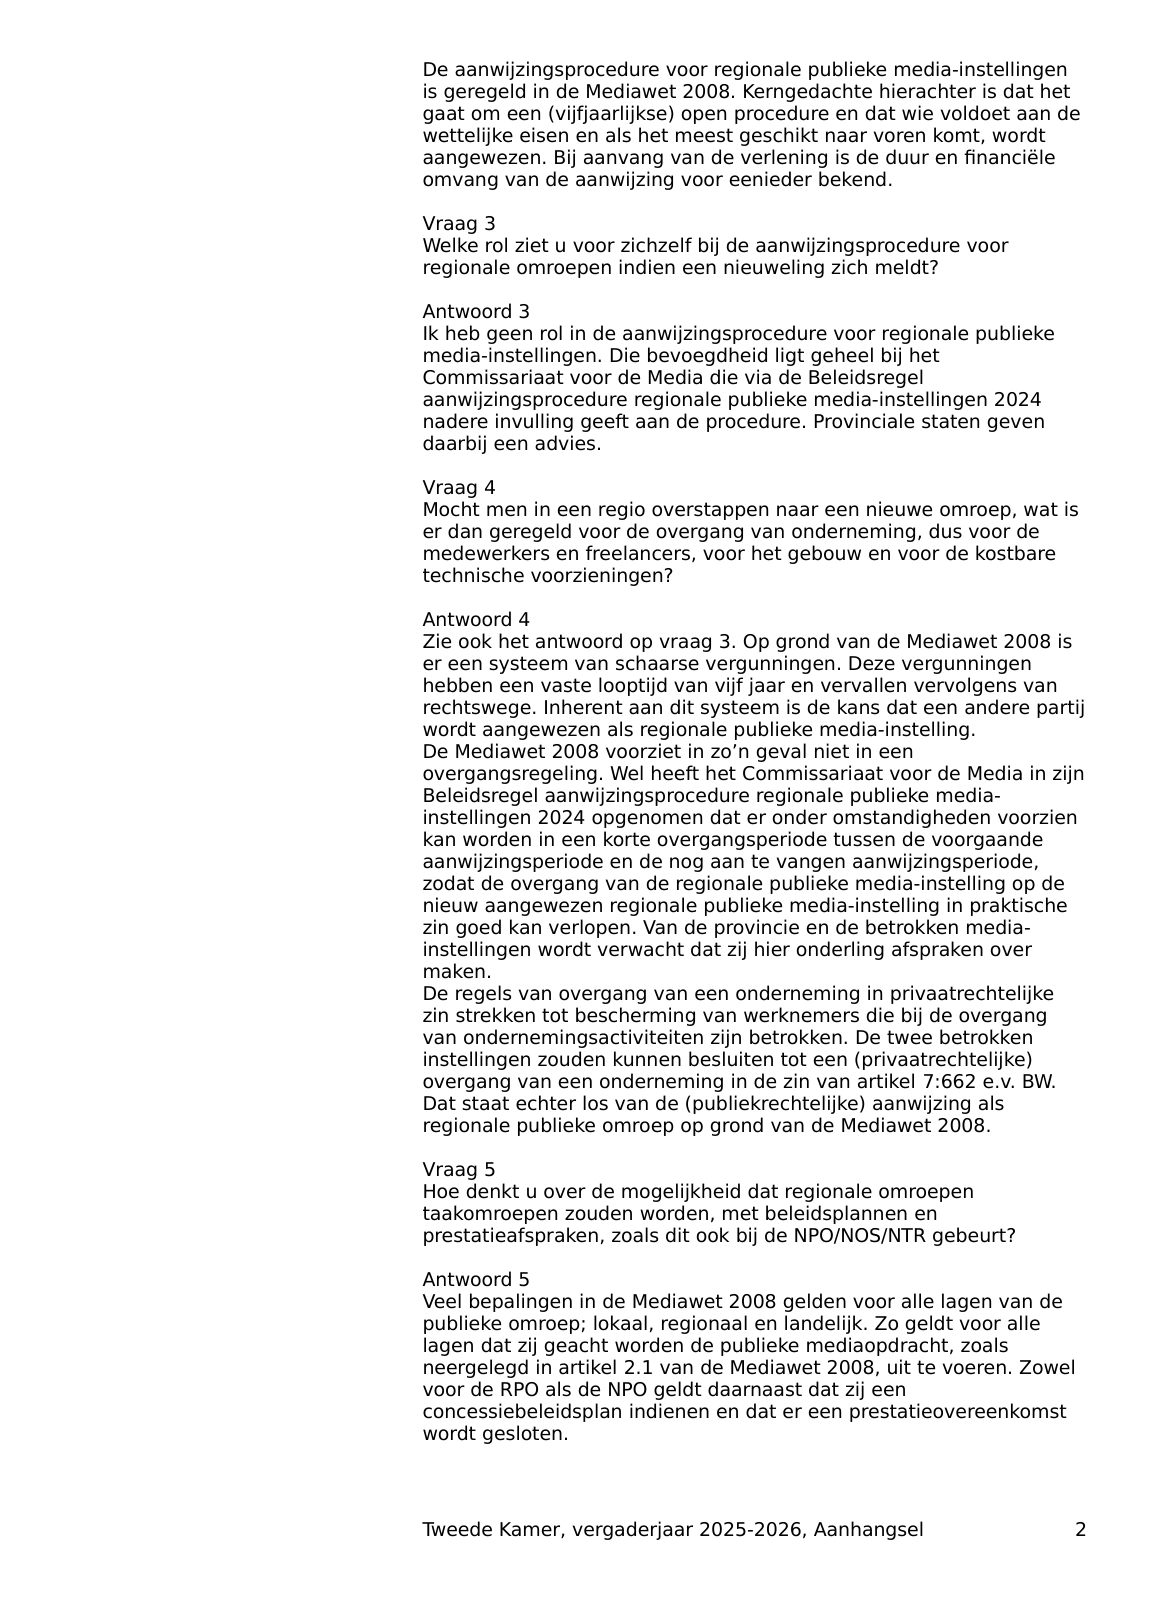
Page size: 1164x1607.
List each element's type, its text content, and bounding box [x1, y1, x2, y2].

text Mocht men in een regio overstappen naar een nieuwe omroep, wat is er dan geregeld voor de overgang van onderneming, dus voor de medewerkers en freelancers, voor het gebouw en voor de kostbare technische voorzieningen? [422, 499, 1087, 587]
text De aanwijzingsprocedure voor regionale publieke media-instellingen is geregeld in de Mediawet 2008. Kerngedachte hierachter is dat het gaat om een (vijfjaarlijkse) open procedure en dat wie voldoet aan de wettelijke eisen en als het meest geschikt naar voren komt, wordt aangewezen. Bij aanvang van de verlening is de duur en financiële omvang van de aanwijzing voor eenieder bekend. [422, 59, 1087, 191]
text Vraag 3 [422, 213, 1087, 235]
text Veel bepalingen in de Mediawet 2008 gelden voor alle lagen van de publieke omroep; lokaal, regionaal en landelijk. Zo geldt voor alle lagen dat zij geacht worden de publieke mediaopdracht, zoals neergelegd in artikel 2.1 van de Mediawet 2008, uit te voeren. Zowel voor de RPO als de NPO geldt daarnaast dat zij een concessiebeleidsplan indienen en dat er een prestatieovereenkomst wordt gesloten. [422, 1291, 1087, 1445]
text Vraag 5 [422, 1159, 1087, 1181]
text Vraag 4 [422, 477, 1087, 499]
text Antwoord 5 [422, 1269, 1087, 1291]
text Welke rol ziet u voor zichzelf bij de aanwijzingsprocedure voor regionale omroepen indien een nieuweling zich meldt? [422, 235, 1087, 279]
text De regels van overgang van een onderneming in privaatrechtelijke zin strekken tot bescherming van werknemers die bij de overgang van ondernemingsactiviteiten zijn betrokken. De twee betrokken instellingen zouden kunnen besluiten tot een (privaatrechtelijke) overgang van een onderneming in de zin van artikel 7:662 e.v. BW. Dat staat echter los van de (publiekrechtelijke) aanwijzing als regionale publieke omroep op grond van de Mediawet 2008. [422, 983, 1087, 1137]
text Antwoord 4 [422, 609, 1087, 631]
text De Mediawet 2008 voorziet in zo’n geval niet in een overgangsregeling. Wel heeft het Commissariaat voor de Media in zijn Beleidsregel aanwijzingsprocedure regionale publieke media-instellingen 2024 opgenomen dat er onder omstandigheden voorzien kan worden in een korte overgangsperiode tussen de voorgaande aanwijzingsperiode en de nog aan te vangen aanwijzingsperiode, zodat de overgang van de regionale publieke media-instelling op de nieuw aangewezen regionale publieke media-instelling in praktische zin goed kan verlopen. Van de provincie en de betrokken media-instellingen wordt verwacht dat zij hier onderling afspraken over maken. [422, 741, 1087, 983]
text Ik heb geen rol in de aanwijzingsprocedure voor regionale publieke media-instellingen. Die bevoegdheid ligt geheel bij het Commissariaat voor de Media die via de Beleidsregel aanwijzingsprocedure regionale publieke media-instellingen 2024 nadere invulling geeft aan de procedure. Provinciale staten geven daarbij een advies. [422, 323, 1087, 455]
text Antwoord 3 [422, 301, 1087, 323]
text Hoe denkt u over de mogelijkheid dat regionale omroepen taakomroepen zouden worden, met beleidsplannen en prestatieafspraken, zoals dit ook bij de NPO/NOS/NTR gebeurt? [422, 1181, 1087, 1247]
text Zie ook het antwoord op vraag 3. Op grond van de Mediawet 2008 is er een systeem van schaarse vergunningen. Deze vergunningen hebben een vaste looptijd van vijf jaar en vervallen vervolgens van rechtswege. Inherent aan dit systeem is de kans dat een andere partij wordt aangewezen als regionale publieke media-instelling. [422, 631, 1087, 741]
